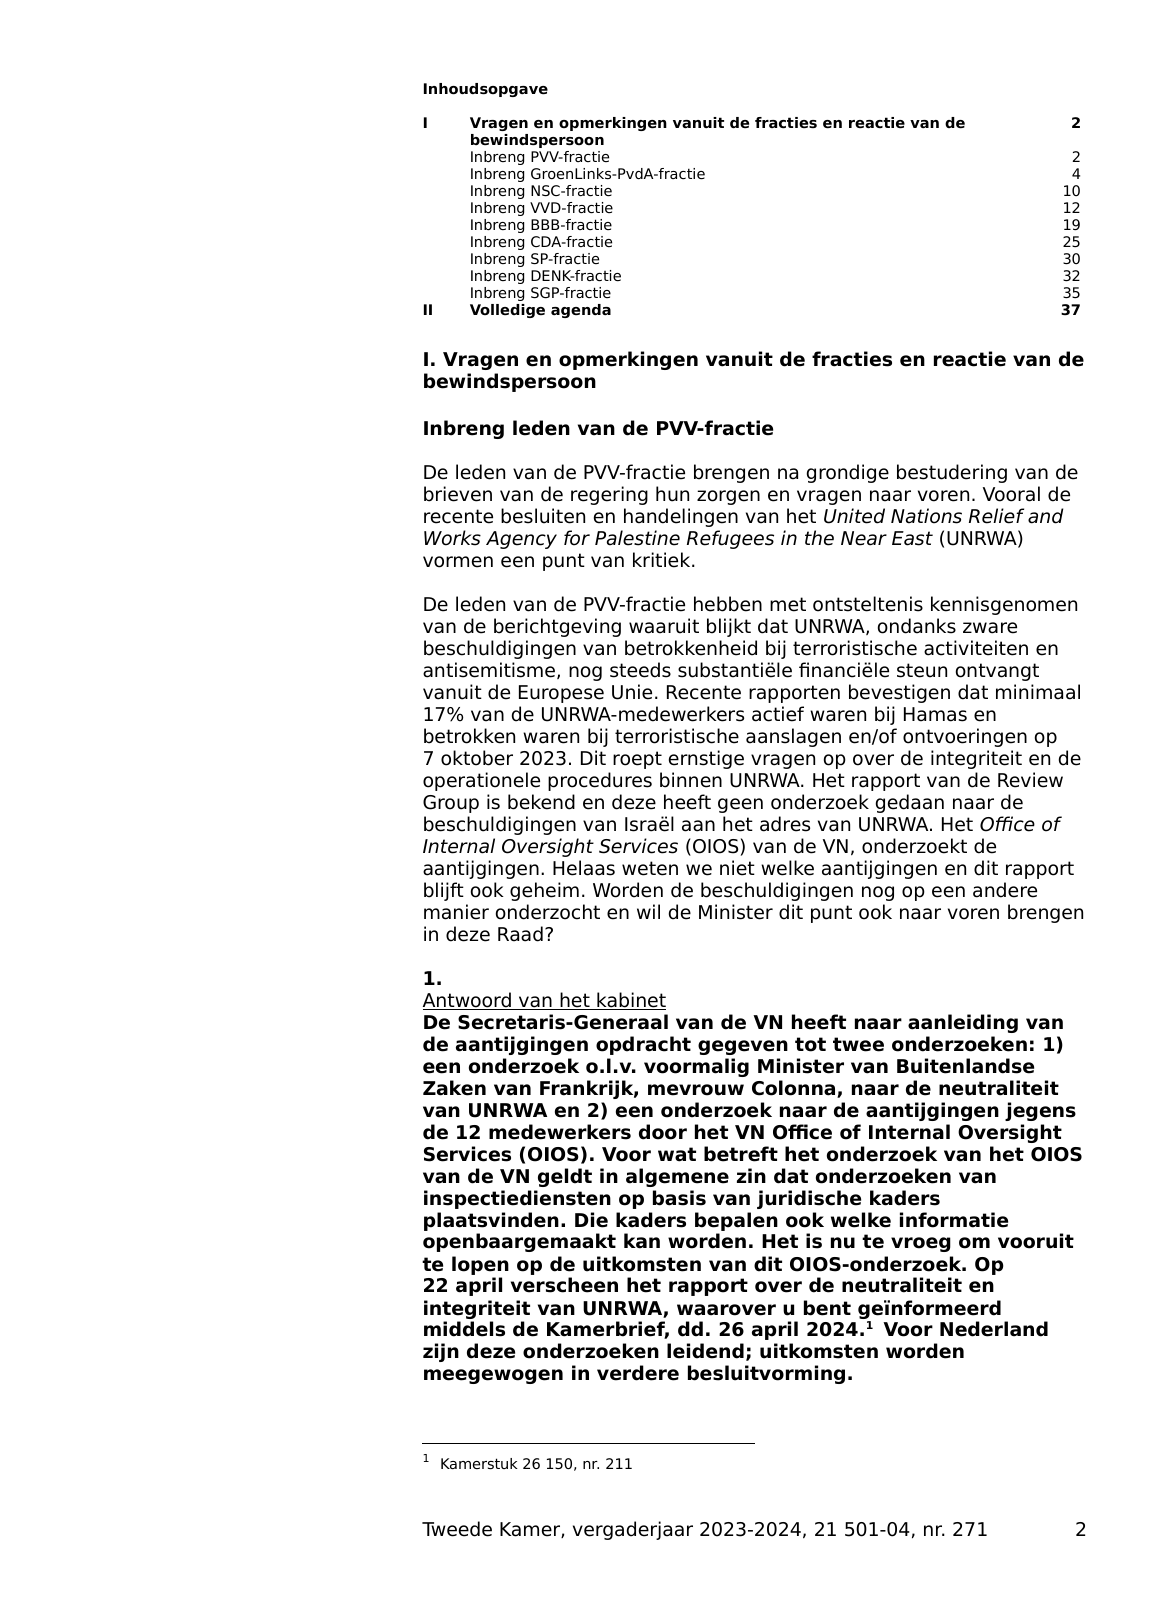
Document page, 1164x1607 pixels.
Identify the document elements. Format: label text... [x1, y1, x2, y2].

table_cell [422, 149, 463, 166]
table_cell Inbreng GroenLinks-PvdA-fractie [464, 166, 1027, 183]
table_cell Inbreng SP-fractie [464, 251, 1027, 268]
table_cell 37 [1028, 302, 1087, 319]
table_cell II [422, 302, 463, 319]
text Kamerstuk 26 150, nr. 211 [422, 1452, 1087, 1474]
table_cell 4 [1028, 166, 1087, 183]
table_cell Inbreng SGP-fractie [464, 285, 1027, 302]
table_cell Inbreng BBB-fractie [464, 217, 1027, 234]
table_cell [422, 285, 463, 302]
table_cell 2 [1028, 115, 1087, 149]
table_cell 12 [1028, 200, 1087, 217]
table_cell [422, 268, 463, 285]
table_cell 35 [1028, 285, 1087, 302]
table_cell 25 [1028, 234, 1087, 251]
table_header Inhoudsopgave [422, 81, 1087, 98]
table_cell [422, 217, 463, 234]
table_cell [422, 200, 463, 217]
table_cell Inbreng CDA-fractie [464, 234, 1027, 251]
table_cell Inbreng NSC-fractie [464, 183, 1027, 200]
subtitle I. Vragen en opmerkingen vanuit de fracties en reactie van de bewindspersoon [422, 349, 1087, 393]
table_cell 32 [1028, 268, 1087, 285]
table_cell [422, 166, 463, 183]
text De leden van de PVV-fractie hebben met ontsteltenis kennisgenomen van de berichtgeving waaruit blijkt dat UNRWA, ondanks zware beschuldigingen van betrokkenheid bij terroristische activiteiten en antisemitisme, nog steeds substantiële financiële steun ontvangt vanuit de Europese Unie. Recente rapporten bevestigen dat minimaal 17% van de UNRWA-medewerkers actief waren bij Hamas en betrokken waren bij terroristische aanslagen en/of ontvoeringen op 7 oktober 2023. Dit roept ernstige vragen op over de integriteit en de operationele procedures binnen UNRWA. Het rapport van de Review Group is bekend en deze heeft geen onderzoek gedaan naar de beschuldigingen van Israël aan het adres van UNRWA. Het Office of Internal Oversight Services (OIOS) van de VN, onderzoekt de aantijgingen. Helaas weten we niet welke aantijgingen en dit rapport blijft ook geheim. Worden de beschuldigingen nog op een andere manier onderzocht en wil de Minister dit punt ook naar voren brengen in deze Raad? [422, 594, 1087, 946]
table_cell Inbreng PVV-fractie [464, 149, 1027, 166]
text Antwoord van het kabinet [422, 990, 1087, 1012]
table_cell [422, 234, 463, 251]
subtitle Inbreng leden van de PVV-fractie [422, 418, 1087, 439]
table_cell [464, 98, 1027, 115]
table_cell I [422, 115, 463, 149]
table_cell 2 [1028, 149, 1087, 166]
table_cell Inbreng DENK-fractie [464, 268, 1027, 285]
text 1. [422, 968, 1087, 990]
table_cell 19 [1028, 217, 1087, 234]
table_cell [422, 98, 463, 115]
table_cell Inbreng VVD-fractie [464, 200, 1027, 217]
table_cell Volledige agenda [464, 302, 1027, 319]
text De Secretaris-Generaal van de VN heeft naar aanleiding van de aantijgingen opdracht gegeven tot twee onderzoeken: 1) een onderzoek o.l.v. voormalig Minister van Buitenlandse Zaken van Frankrijk, mevrouw Colonna, naar de neutraliteit van UNRWA en 2) een onderzoek naar de aantijgingen jegens de 12 medewerkers door het VN Office of Internal Oversight Services (OIOS). Voor wat betreft het onderzoek van het OIOS van de VN geldt in algemene zin dat onderzoeken van inspectiediensten op basis van juridische kaders plaatsvinden. Die kaders bepalen ook welke informatie openbaargemaakt kan worden. Het is nu te vroeg om vooruit te lopen op de uitkomsten van dit OIOS-onderzoek. Op 22 april verscheen het rapport over de neutraliteit en integriteit van UNRWA, waarover u bent geïnformeerd middels de Kamerbrief, dd. 26 april 2024. Voor Nederland zijn deze onderzoeken leidend; uitkomsten worden meegewogen in verdere besluitvorming. [422, 1012, 1087, 1385]
table_cell 10 [1028, 183, 1087, 200]
table_cell [1028, 98, 1087, 115]
table_cell [422, 251, 463, 268]
table_cell 30 [1028, 251, 1087, 268]
table_cell Vragen en opmerkingen vanuit de fracties en reactie van de bewindspersoon [464, 115, 1027, 149]
table_cell [422, 183, 463, 200]
text De leden van de PVV-fractie brengen na grondige bestudering van de brieven van de regering hun zorgen en vragen naar voren. Vooral de recente besluiten en handelingen van het United Nations Relief and Works Agency for Palestine Refugees in the Near East (UNRWA) vormen een punt van kritiek. [422, 462, 1087, 572]
